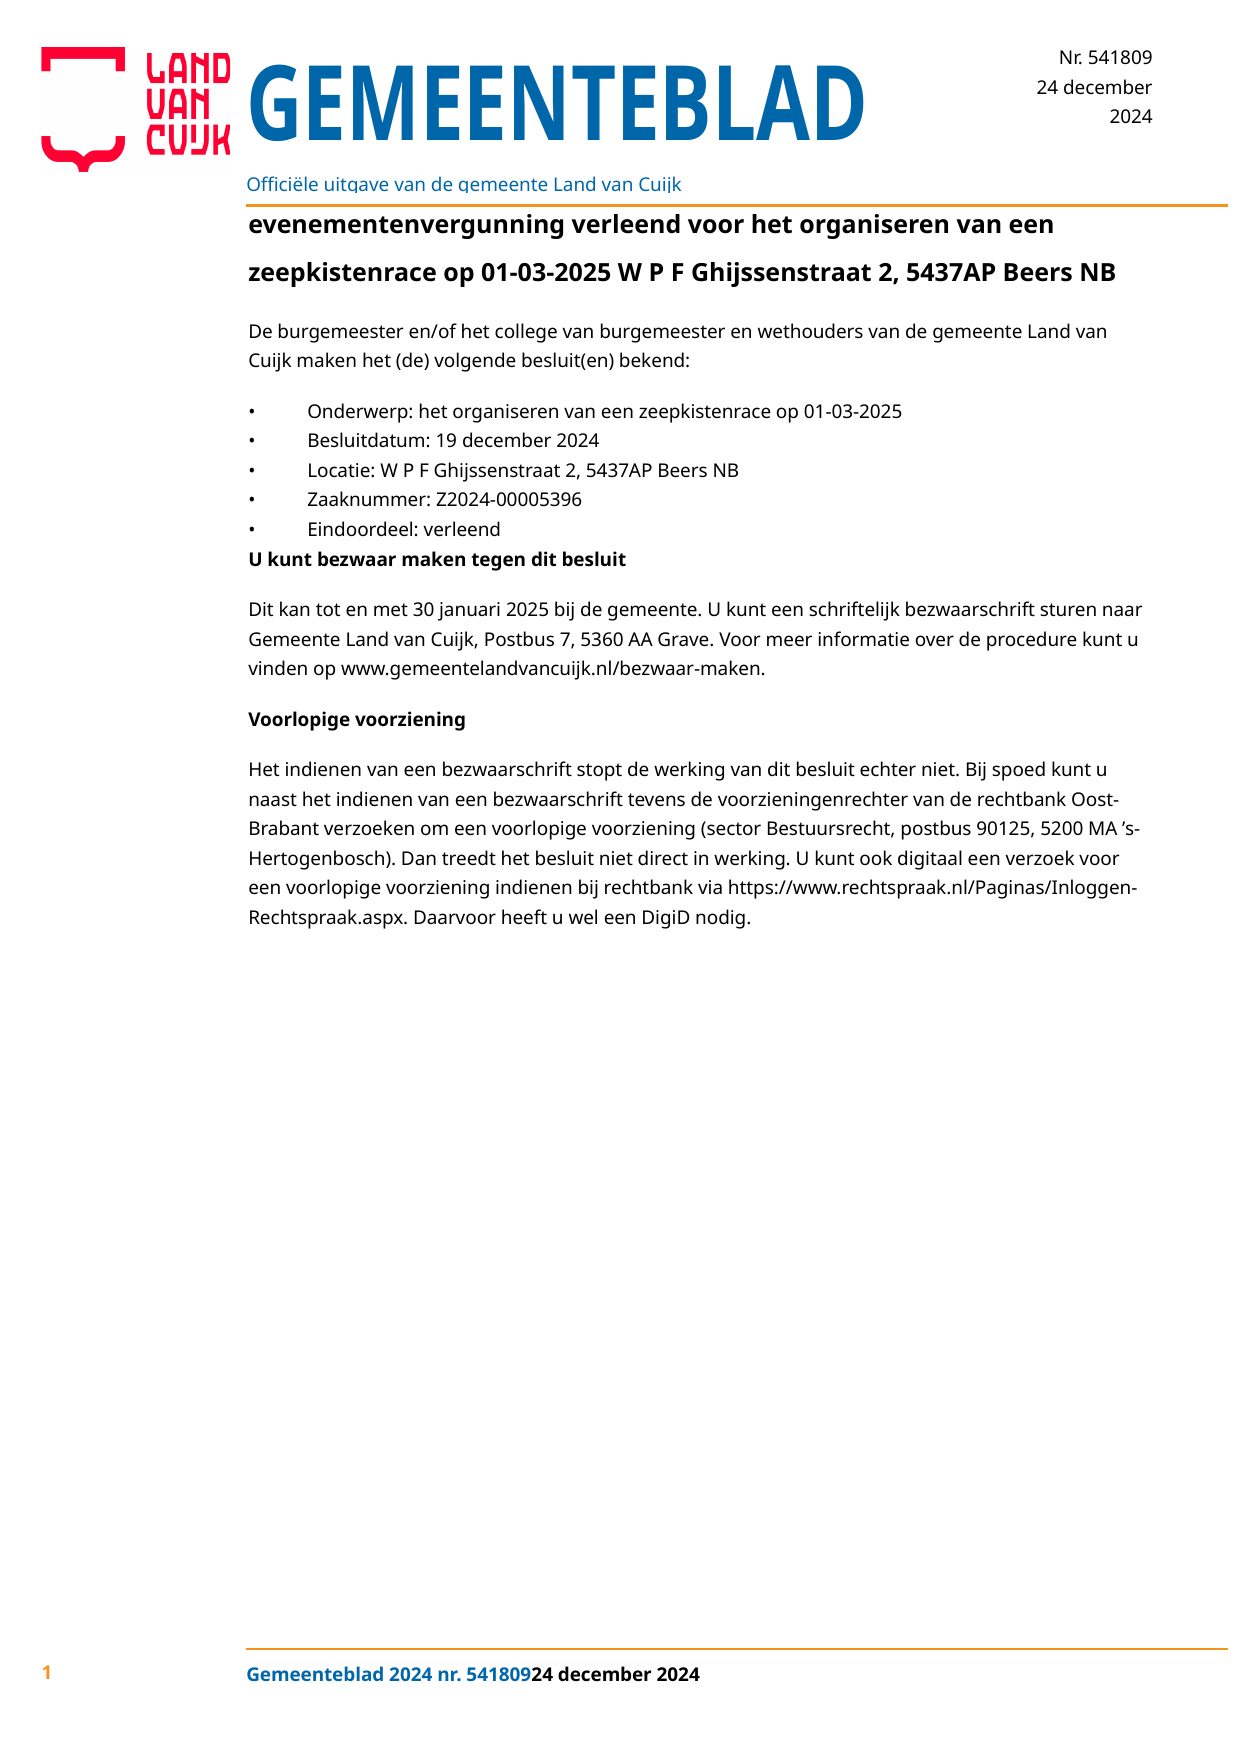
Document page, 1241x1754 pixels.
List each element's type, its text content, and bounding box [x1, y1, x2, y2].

text De burgemeester en/of het college van burgemeester en wethouders van de gemeente Land van Cuijk maken het (de) volgende besluit(en) bekend: [248, 318, 1152, 373]
text Dit kan tot en met 30 januari 2025 bij de gemeente. U kunt een schriftelijk bezwaarschrift sturen naar Gemeente Land van Cuijk, Postbus 7, 5360 AA Grave. Voor meer informatie over de procedure kunt u vinden op www.gemeentelandvancuijk.nl/bezwaar-maken. [248, 596, 1152, 681]
list Besluitdatum: 19 december 2024 [248, 427, 1152, 453]
list Eindoordeel: verleend [248, 516, 1152, 542]
text Voorlopige voorziening [248, 706, 1152, 732]
text U kunt bezwaar maken tegen dit besluit [248, 546, 1152, 572]
list Onderwerp: het organiseren van een zeepkistenrace op 01-03-2025 [248, 398, 1152, 424]
text evenementenvergunning verleend voor het organiseren van een zeepkistenrace op 01-03-2025 W P F Ghijssenstraat 2, 5437AP Beers NB [248, 207, 1152, 288]
picture [41, 47, 231, 172]
list Locatie: W P F Ghijssenstraat 2, 5437AP Beers NB [248, 457, 1152, 483]
text Het indienen van een bezwaarschrift stopt de werking van dit besluit echter niet. Bij spoed kunt u naast het indienen van een bezwaarschrift tevens de voorzieningenrechter van de rechtbank Oost-Brabant verzoeken om een voorlopige voorziening (sector Bestuursrecht, postbus 90125, 5200 MA ’s-Hertogenbosch). Dan treedt het besluit niet direct in werking. U kunt ook digitaal een verzoek voor een voorlopige voorziening indienen bij rechtbank via https://www.rechtspraak.nl/Paginas/Inloggen-Rechtspraak.aspx. Daarvoor heeft u wel een DigiD nodig. [248, 756, 1152, 930]
list Zaaknummer: Z2024-00005396 [248, 487, 1152, 512]
